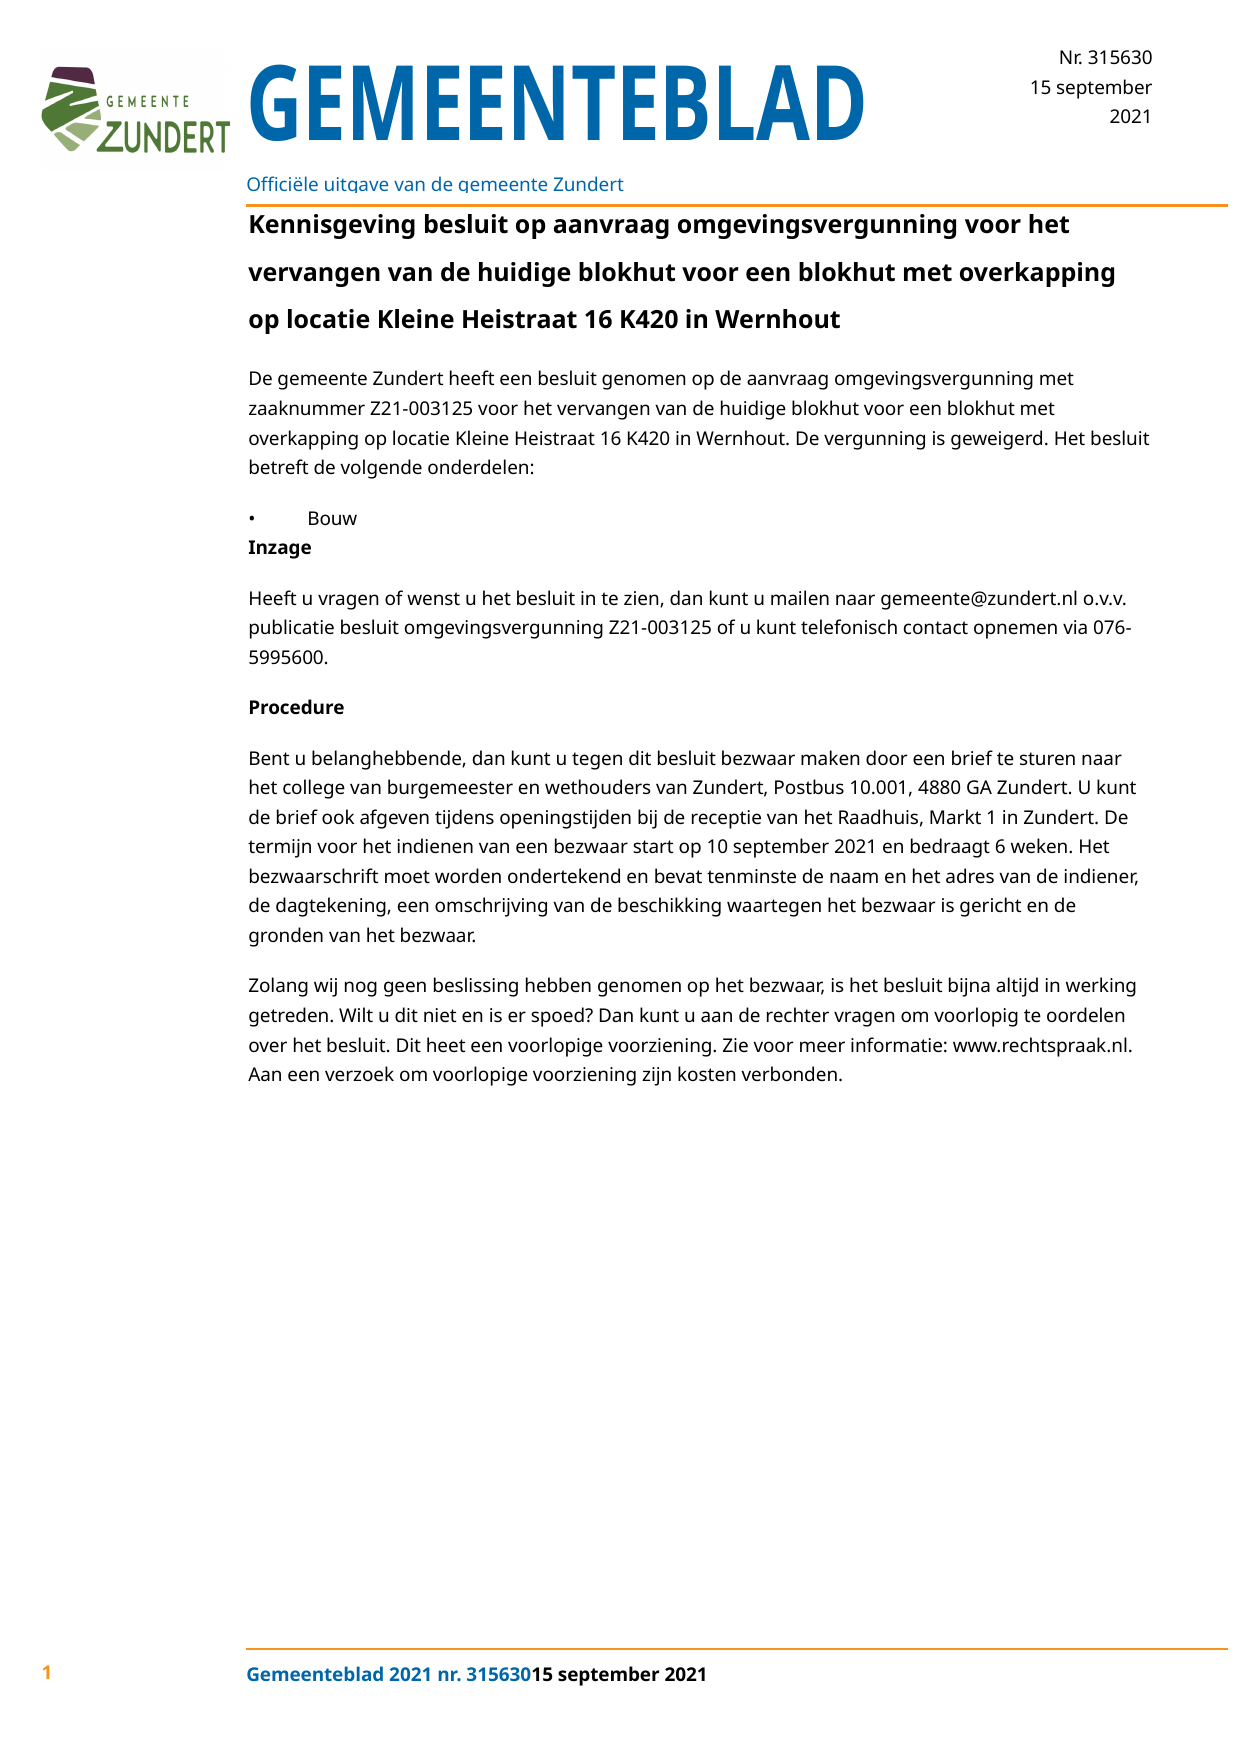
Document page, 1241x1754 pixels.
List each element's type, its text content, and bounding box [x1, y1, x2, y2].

text Inzage [248, 534, 1152, 560]
text De gemeente Zundert heeft een besluit genomen op de aanvraag omgevingsvergunning met zaaknummer Z21-003125 voor het vervangen van de huidige blokhut voor een blokhut met overkapping op locatie Kleine Heistraat 16 K420 in Wernhout. De vergunning is geweigerd. Het besluit betreft de volgende onderdelen: [248, 366, 1152, 480]
text Procedure [248, 694, 1152, 720]
text Kennisgeving besluit op aanvraag omgevingsvergunning voor het vervangen van de huidige blokhut voor een blokhut met overkapping op locatie Kleine Heistraat 16 K420 in Wernhout [248, 207, 1152, 336]
text Bent u belanghebbende, dan kunt u tegen dit besluit bezwaar maken door een brief te sturen naar het college van burgemeester en wethouders van Zundert, Postbus 10.001, 4880 GA Zundert. U kunt de brief ook afgeven tijdens openingstijden bij de receptie van het Raadhuis, Markt 1 in Zundert. De termijn voor het indienen van een bezwaar start op 10 september 2021 en bedraagt 6 weken. Het bezwaarschrift moet worden ondertekend en bevat tenminste de naam en het adres van de indiener, de dagtekening, een omschrijving van de beschikking waartegen het bezwaar is gericht en de gronden van het bezwaar. [248, 745, 1152, 948]
picture [41, 47, 231, 172]
list Bouw [248, 505, 1152, 530]
text Zolang wij nog geen beslissing hebben genomen op het bezwaar, is het besluit bijna altijd in werking getreden. Wilt u dit niet en is er spoed? Dan kunt u aan de rechter vragen om voorlopig te oordelen over het besluit. Dit heet een voorlopige voorziening. Zie voor meer informatie: www.rechtspraak.nl. Aan een verzoek om voorlopige voorziening zijn kosten verbonden. [248, 973, 1152, 1087]
text Heeft u vragen of wenst u het besluit in te zien, dan kunt u mailen naar gemeente@zundert.nl o.v.v. publicatie besluit omgevingsvergunning Z21-003125 of u kunt telefonisch contact opnemen via 076-5995600. [248, 585, 1152, 669]
